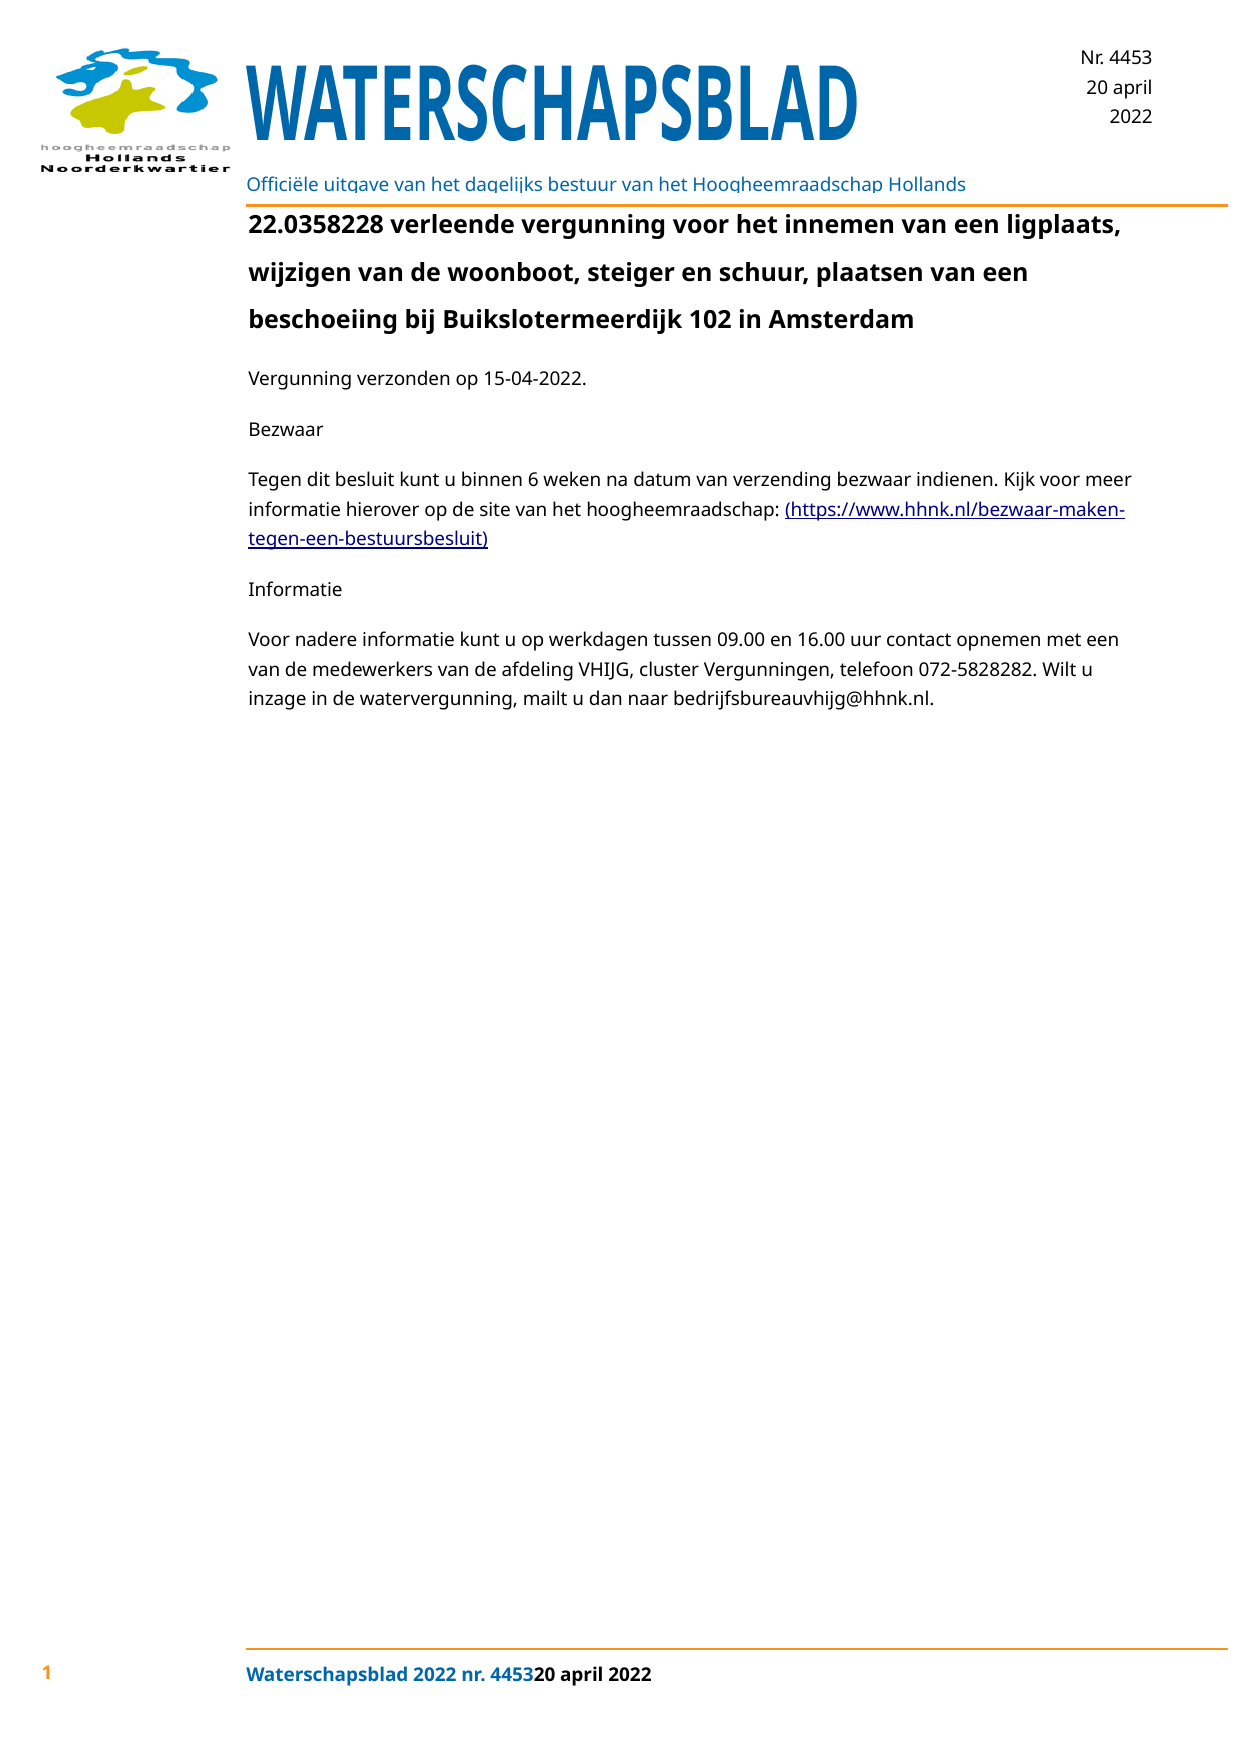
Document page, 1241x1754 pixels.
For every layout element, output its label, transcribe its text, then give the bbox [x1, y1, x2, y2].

text Bezwaar [248, 416, 1152, 442]
picture [41, 47, 231, 172]
text Voor nadere informatie kunt u op werkdagen tussen 09.00 en 16.00 uur contact opnemen met een van de medewerkers van de afdeling VHIJG, cluster Vergunningen, telefoon 072-5828282. Wilt u inzage in de watervergunning, mailt u dan naar bedrijfsbureauvhijg@hhnk.nl. [248, 626, 1152, 711]
text Vergunning verzonden op 15-04-2022. [248, 366, 1152, 391]
text 22.0358228 verleende vergunning voor het innemen van een ligplaats, wijzigen van de woonboot, steiger en schuur, plaatsen van een beschoeiing bij Buikslotermeerdijk 102 in Amsterdam [248, 207, 1152, 336]
text Informatie [248, 576, 1152, 602]
text Tegen dit besluit kunt u binnen 6 weken na datum van verzending bezwaar indienen. Kijk voor meer informatie hierover op de site van het hoogheemraadschap: (https://www.hhnk.nl/bezwaar-maken-tegen-een-bestuursbesluit) [248, 466, 1152, 551]
